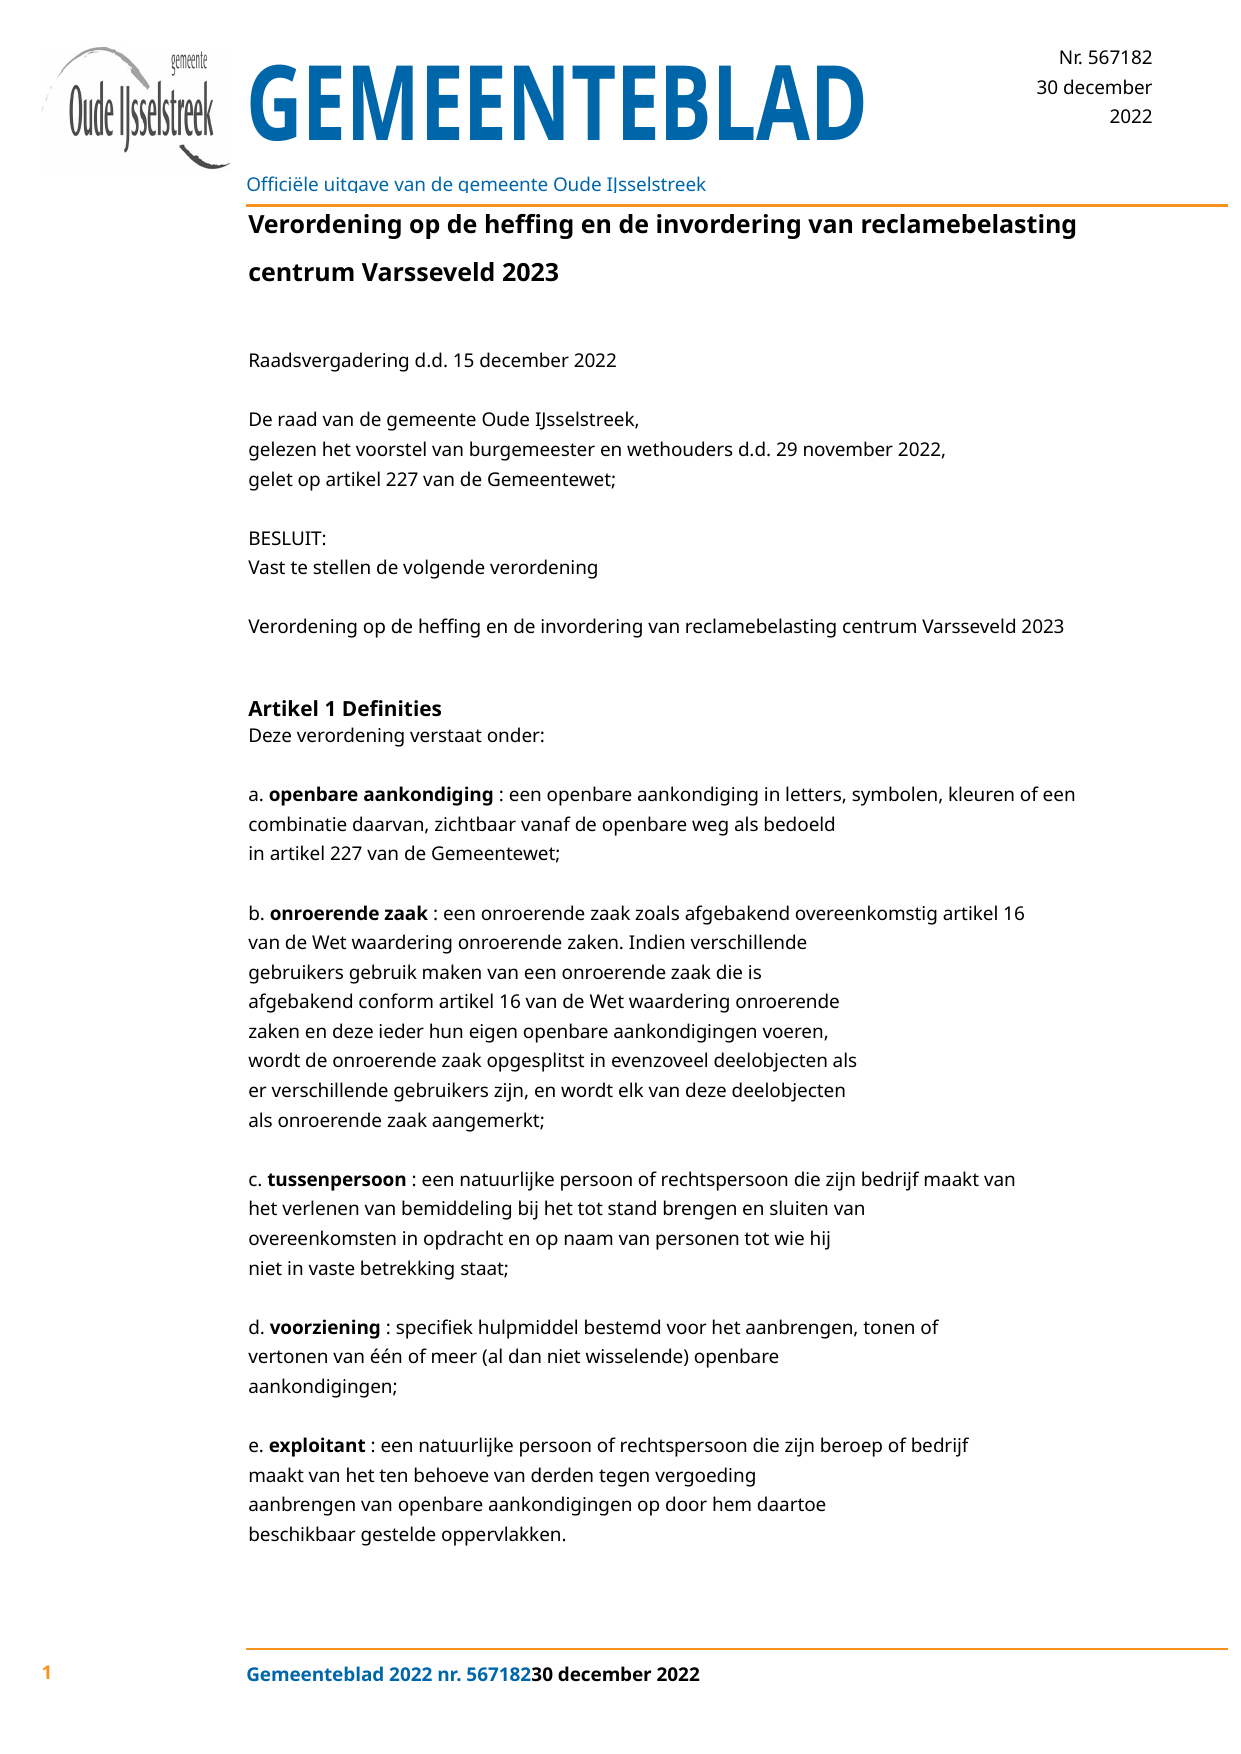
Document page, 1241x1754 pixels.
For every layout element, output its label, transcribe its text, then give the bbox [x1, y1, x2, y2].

text aankondigingen; [248, 1373, 1152, 1399]
text zaken en deze ieder hun eigen openbare aankondigingen voeren, [248, 1018, 1152, 1044]
text wordt de onroerende zaak opgesplitst in evenzoveel deelobjecten als [248, 1048, 1152, 1073]
picture [41, 47, 231, 172]
text combinatie daarvan, zichtbaar vanaf de openbare weg als bedoeld [248, 811, 1152, 837]
text gelezen het voorstel van burgemeester en wethouders d.d. 29 november 2022, [248, 436, 1152, 462]
text e. exploitant : een natuurlijke persoon of rechtspersoon die zijn beroep of bedrijf [248, 1432, 1152, 1458]
text maakt van het ten behoeve van derden tegen vergoeding [248, 1462, 1152, 1487]
text a. openbare aankondiging : een openbare aankondiging in letters, symbolen, kleuren of een [248, 781, 1152, 807]
text Deze verordening verstaat onder: [248, 722, 1152, 748]
text b. onroerende zaak : een onroerende zaak zoals afgebakend overeenkomstig artikel 16 [248, 900, 1152, 925]
text gelet op artikel 227 van de Gemeentewet; [248, 466, 1152, 492]
text d. voorziening : specifiek hulpmiddel bestemd voor het aanbrengen, tonen of [248, 1314, 1152, 1339]
text afgebakend conform artikel 16 van de Wet waardering onroerende [248, 988, 1152, 1014]
text aanbrengen van openbare aankondigingen op door hem daartoe [248, 1491, 1152, 1517]
text c. tussenpersoon : een natuurlijke persoon of rechtspersoon die zijn bedrijf maakt van [248, 1166, 1152, 1192]
text vertonen van één of meer (al dan niet wisselende) openbare [248, 1343, 1152, 1369]
text Verordening op de heffing en de invordering van reclamebelasting centrum Varsseveld 2023 [248, 207, 1152, 288]
text het verlenen van bemiddeling bij het tot stand brengen en sluiten van [248, 1196, 1152, 1221]
text van de Wet waardering onroerende zaken. Indien verschillende [248, 929, 1152, 955]
text er verschillende gebruikers zijn, en wordt elk van deze deelobjecten [248, 1077, 1152, 1103]
text gebruikers gebruik maken van een onroerende zaak die is [248, 959, 1152, 984]
text niet in vaste betrekking staat; [248, 1255, 1152, 1280]
text overeenkomsten in opdracht en op naam van personen tot wie hij [248, 1225, 1152, 1251]
text BESLUIT: [248, 525, 1152, 551]
text als onroerende zaak aangemerkt; [248, 1107, 1152, 1132]
text Artikel 1 Definities [248, 694, 1152, 722]
text beschikbaar gestelde oppervlakken. [248, 1521, 1152, 1547]
text Raadsvergadering d.d. 15 december 2022 [248, 347, 1152, 373]
text De raad van de gemeente Oude IJsselstreek, [248, 407, 1152, 432]
text Verordening op de heffing en de invordering van reclamebelasting centrum Varsseveld 2023 [248, 614, 1152, 639]
text Vast te stellen de volgende verordening [248, 554, 1152, 580]
text in artikel 227 van de Gemeentewet; [248, 841, 1152, 866]
